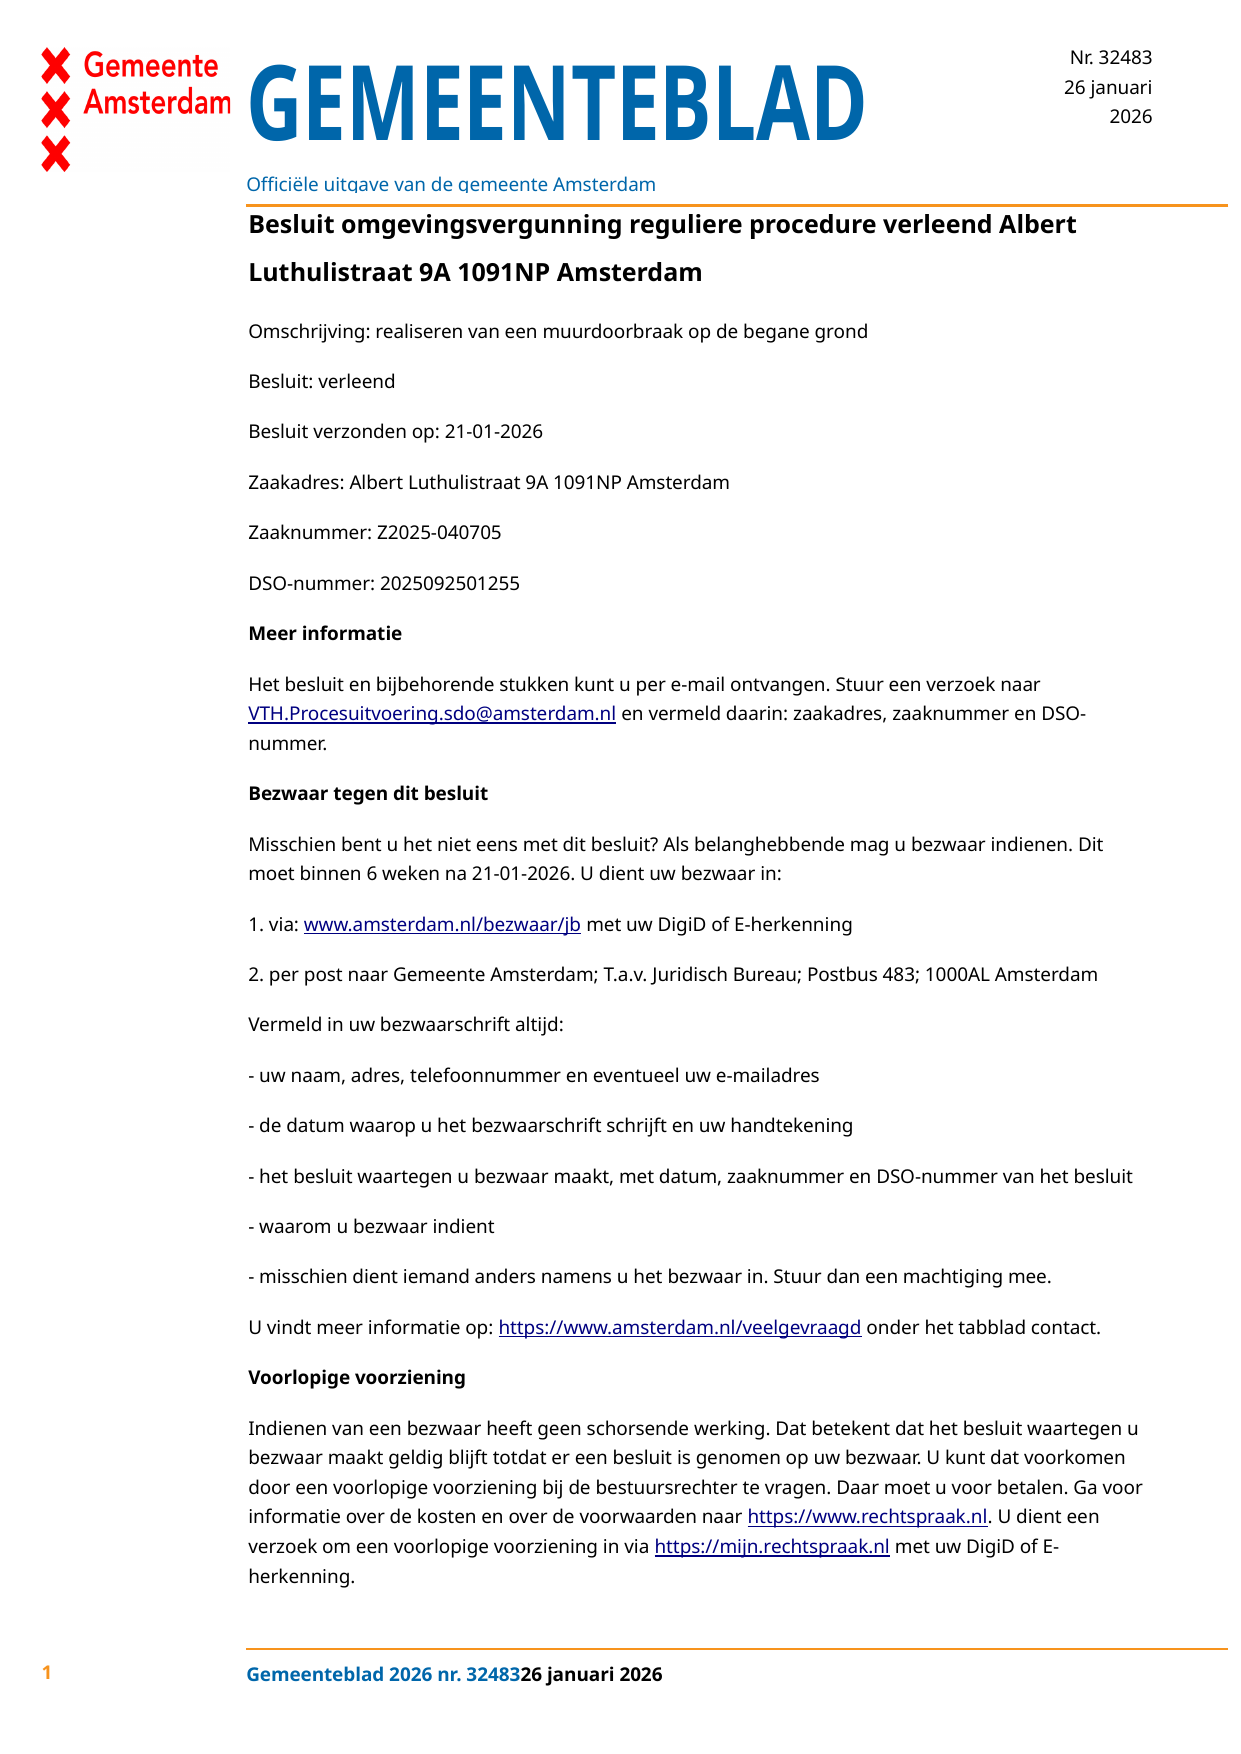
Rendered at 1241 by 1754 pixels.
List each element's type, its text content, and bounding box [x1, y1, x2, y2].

text - het besluit waartegen u bezwaar maakt, met datum, zaaknummer en DSO-nummer van het besluit [248, 1163, 1152, 1189]
text Voorlopige voorziening [248, 1364, 1152, 1390]
text Bezwaar tegen dit besluit [248, 780, 1152, 806]
text - misschien dient iemand anders namens u het bezwaar in. Stuur dan een machtiging mee. [248, 1264, 1152, 1289]
text Meer informatie [248, 620, 1152, 646]
text Vermeld in uw bezwaarschrift altijd: [248, 1012, 1152, 1037]
text 1. via: www.amsterdam.nl/bezwaar/jb met uw DigiD of E-herkenning [248, 911, 1152, 937]
text Zaaknummer: Z2025-040705 [248, 519, 1152, 545]
text U vindt meer informatie op: https://www.amsterdam.nl/veelgevraagd onder het tabblad contact. [248, 1314, 1152, 1340]
text Indienen van een bezwaar heeft geen schorsende werking. Dat betekent dat het besluit waartegen u bezwaar maakt geldig blijft totdat er een besluit is genomen op uw bezwaar. U kunt dat voorkomen door een voorlopige voorziening bij de bestuursrechter te vragen. Daar moet u voor betalen. Ga voor informatie over de kosten en over de voorwaarden naar https://www.rechtspraak.nl. U dient een verzoek om een voorlopige voorziening in via https://mijn.rechtspraak.nl met uw DigiD of E-herkenning. [248, 1415, 1152, 1589]
text - de datum waarop u het bezwaarschrift schrijft en uw handtekening [248, 1112, 1152, 1138]
text Misschien bent u het niet eens met dit besluit? Als belanghebbende mag u bezwaar indienen. Dit moet binnen 6 weken na 21-01-2026. U dient uw bezwaar in: [248, 831, 1152, 886]
text Het besluit en bijbehorende stukken kunt u per e-mail ontvangen. Stuur een verzoek naar VTH.Procesuitvoering.sdo@amsterdam.nl en vermeld daarin: zaakadres, zaaknummer en DSO-nummer. [248, 671, 1152, 756]
picture [41, 47, 231, 172]
text - waarom u bezwaar indient [248, 1213, 1152, 1239]
text 2. per post naar Gemeente Amsterdam; T.a.v. Juridisch Bureau; Postbus 483; 1000AL Amsterdam [248, 961, 1152, 987]
text Besluit verzonden op: 21-01-2026 [248, 419, 1152, 444]
text Besluit: verleend [248, 368, 1152, 394]
text Besluit omgevingsvergunning reguliere procedure verleend Albert Luthulistraat 9A 1091NP Amsterdam [248, 207, 1152, 288]
text Omschrijving: realiseren van een muurdoorbraak op de begane grond [248, 318, 1152, 344]
text DSO-nummer: 2025092501255 [248, 570, 1152, 596]
text - uw naam, adres, telefoonnummer en eventueel uw e-mailadres [248, 1062, 1152, 1088]
text Zaakadres: Albert Luthulistraat 9A 1091NP Amsterdam [248, 469, 1152, 495]
